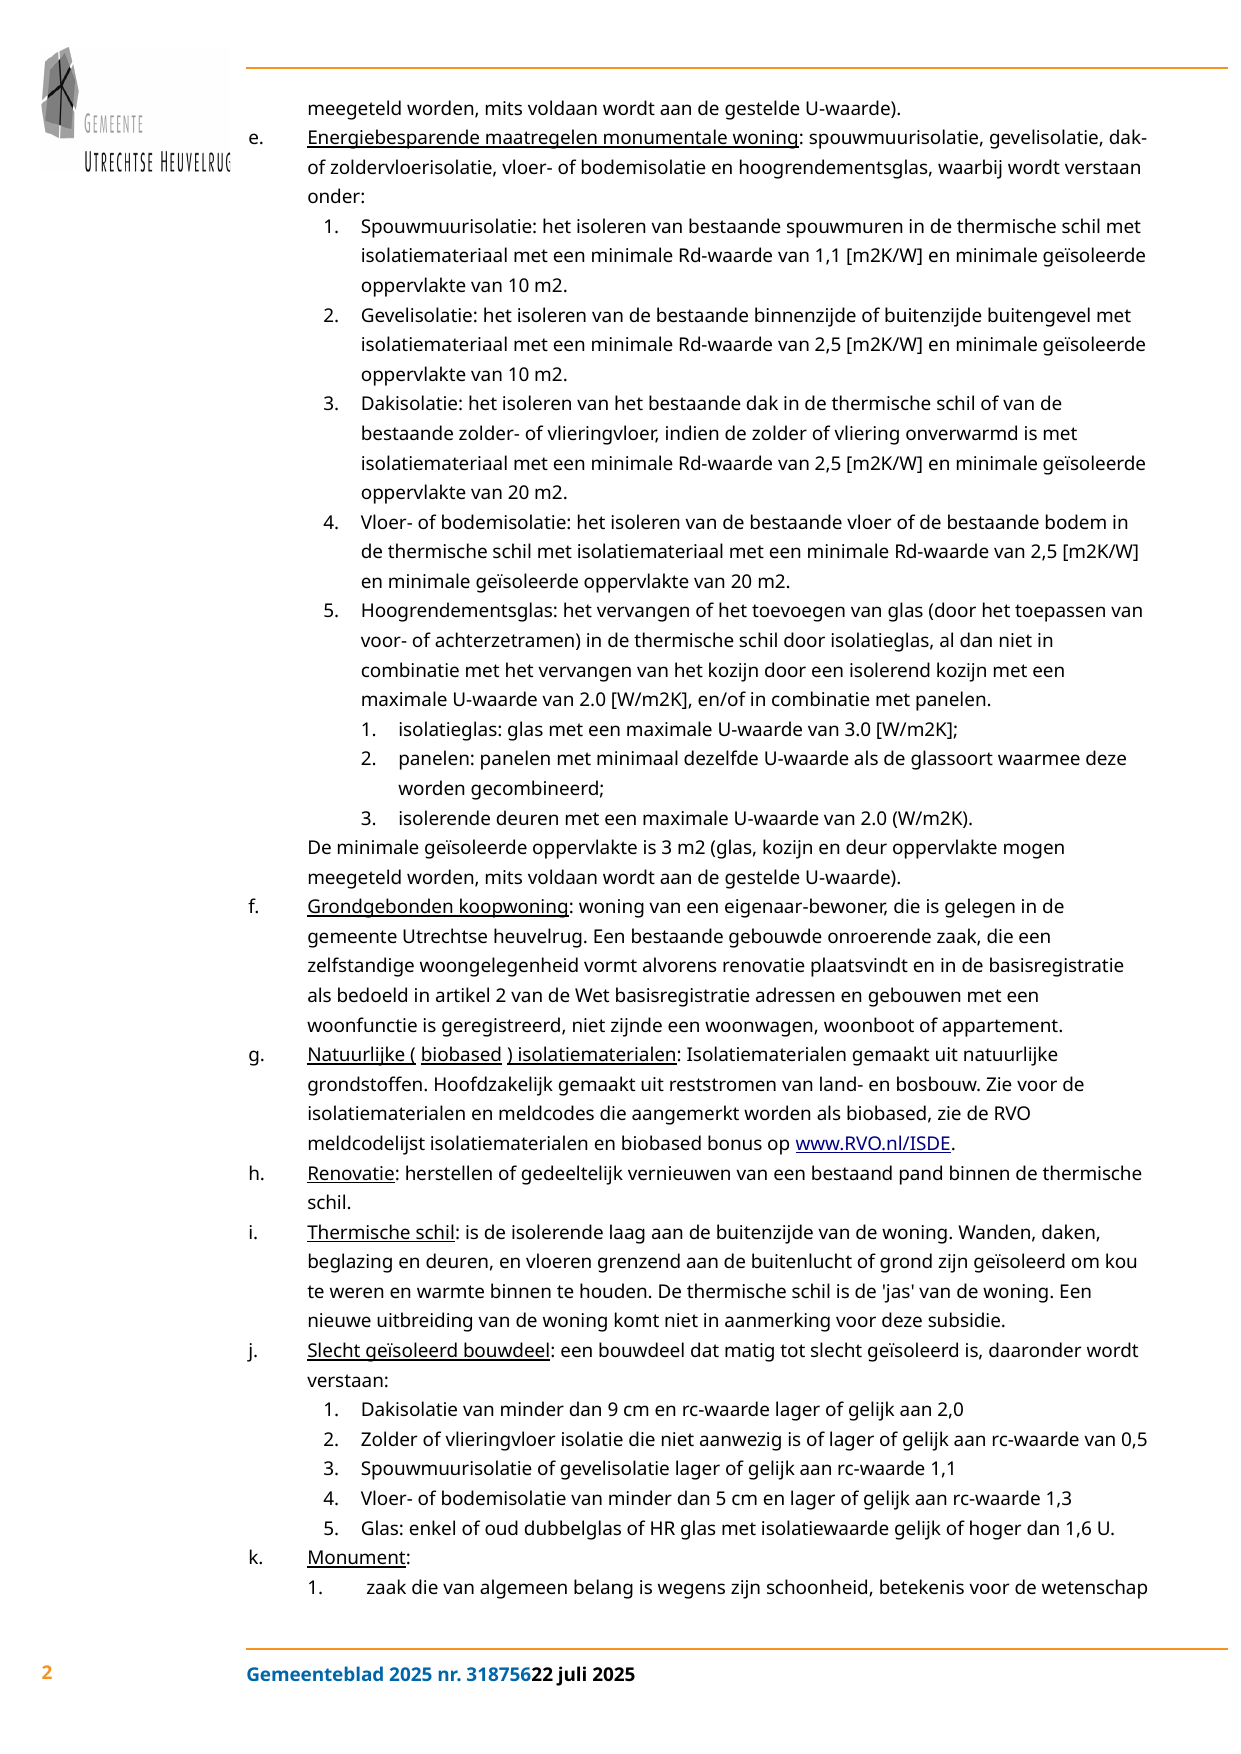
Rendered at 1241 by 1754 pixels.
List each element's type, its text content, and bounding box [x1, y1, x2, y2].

list Hoogrendementsglas: het vervangen of het toevoegen van glas (door het toepassen van voor- of achterzetramen) in de thermische schil door isolatieglas, al dan niet in combinatie met het vervangen van het kozijn door een isolerend kozijn met een maximale U-waarde van 2.0 [W/m2K], en/of in combinatie met panelen. [323, 598, 1152, 712]
list Vloer- of bodemisolatie van minder dan 5 cm en lager of gelijk aan rc-waarde 1,3 [323, 1485, 1152, 1511]
list Zolder of vlieringvloer isolatie die niet aanwezig is of lager of gelijk aan rc-waarde van 0,5 [323, 1426, 1152, 1452]
list meegeteld worden, mits voldaan wordt aan de gestelde U-waarde). [248, 95, 1152, 121]
list Dakisolatie van minder dan 9 cm en rc-waarde lager of gelijk aan 2,0 [323, 1396, 1152, 1422]
list Vloer- of bodemisolatie: het isoleren van de bestaande vloer of de bestaande bodem in de thermische schil met isolatiemateriaal met een minimale Rd-waarde van 2,5 [m2K/W] en minimale geïsoleerde oppervlakte van 20 m2. [323, 509, 1152, 594]
list zaak die van algemeen belang is wegens zijn schoonheid, betekenis voor de wetenschap [307, 1574, 1152, 1600]
list Thermische schil: is de isolerende laag aan de buitenzijde van de woning. Wanden, daken, beglazing en deuren, en vloeren grenzend aan de buitenlucht of grond zijn geïsoleerd om kou te weren en warmte binnen te houden. De thermische schil is de 'jas' van de woning. Een nieuwe uitbreiding van de woning komt niet in aanmerking voor deze subsidie. [248, 1219, 1152, 1333]
list Grondgebonden koopwoning: woning van een eigenaar-bewoner, die is gelegen in de gemeente Utrechtse heuvelrug. Een bestaande gebouwde onroerende zaak, die een zelfstandige woongelegenheid vormt alvorens renovatie plaatsvindt en in de basisregistratie als bedoeld in artikel 2 van de Wet basisregistratie adressen en gebouwen met een woonfunctie is geregistreerd, niet zijnde een woonwagen, woonboot of appartement. [248, 893, 1152, 1038]
picture [41, 47, 231, 172]
list isolerende deuren met een maximale U-waarde van 2.0 (W/m2K). [361, 805, 1152, 831]
list Energiebesparende maatregelen monumentale woning: spouwmuurisolatie, gevelisolatie, dak- of zoldervloerisolatie, vloer- of bodemisolatie en hoogrendementsglas, waarbij wordt verstaan onder: [248, 124, 1152, 209]
list Monument: [248, 1544, 1152, 1570]
list De minimale geïsoleerde oppervlakte is 3 m2 (glas, kozijn en deur oppervlakte mogen meegeteld worden, mits voldaan wordt aan de gestelde U-waarde). [248, 834, 1152, 890]
list Spouwmuurisolatie of gevelisolatie lager of gelijk aan rc-waarde 1,1 [323, 1456, 1152, 1481]
list Renovatie: herstellen of gedeeltelijk vernieuwen van een bestaand pand binnen de thermische schil. [248, 1160, 1152, 1215]
list Dakisolatie: het isoleren van het bestaande dak in de thermische schil of van de bestaande zolder- of vlieringvloer, indien de zolder of vliering onverwarmd is met isolatiemateriaal met een minimale Rd-waarde van 2,5 [m2K/W] en minimale geïsoleerde oppervlakte van 20 m2. [323, 391, 1152, 505]
list Glas: enkel of oud dubbelglas of HR glas met isolatiewaarde gelijk of hoger dan 1,6 U. [323, 1515, 1152, 1541]
list Slecht geïsoleerd bouwdeel: een bouwdeel dat matig tot slecht geïsoleerd is, daaronder wordt verstaan: [248, 1337, 1152, 1393]
list isolatieglas: glas met een maximale U-waarde van 3.0 [W/m2K]; [361, 716, 1152, 742]
list Natuurlijke ( biobased ) isolatiematerialen: Isolatiematerialen gemaakt uit natuurlijke grondstoffen. Hoofdzakelijk gemaakt uit reststromen van land- en bosbouw. Zie voor de isolatiematerialen en meldcodes die aangemerkt worden als biobased, zie de RVO meldcodelijst isolatiematerialen en biobased bonus op www.RVO.nl/ISDE. [248, 1041, 1152, 1156]
list Spouwmuurisolatie: het isoleren van bestaande spouwmuren in de thermische schil met isolatiemateriaal met een minimale Rd-waarde van 1,1 [m2K/W] en minimale geïsoleerde oppervlakte van 10 m2. [323, 213, 1152, 298]
list Gevelisolatie: het isoleren van de bestaande binnenzijde of buitenzijde buitengevel met isolatiemateriaal met een minimale Rd-waarde van 2,5 [m2K/W] en minimale geïsoleerde oppervlakte van 10 m2. [323, 302, 1152, 387]
list panelen: panelen met minimaal dezelfde U-waarde als de glassoort waarmee deze worden gecombineerd; [361, 746, 1152, 801]
